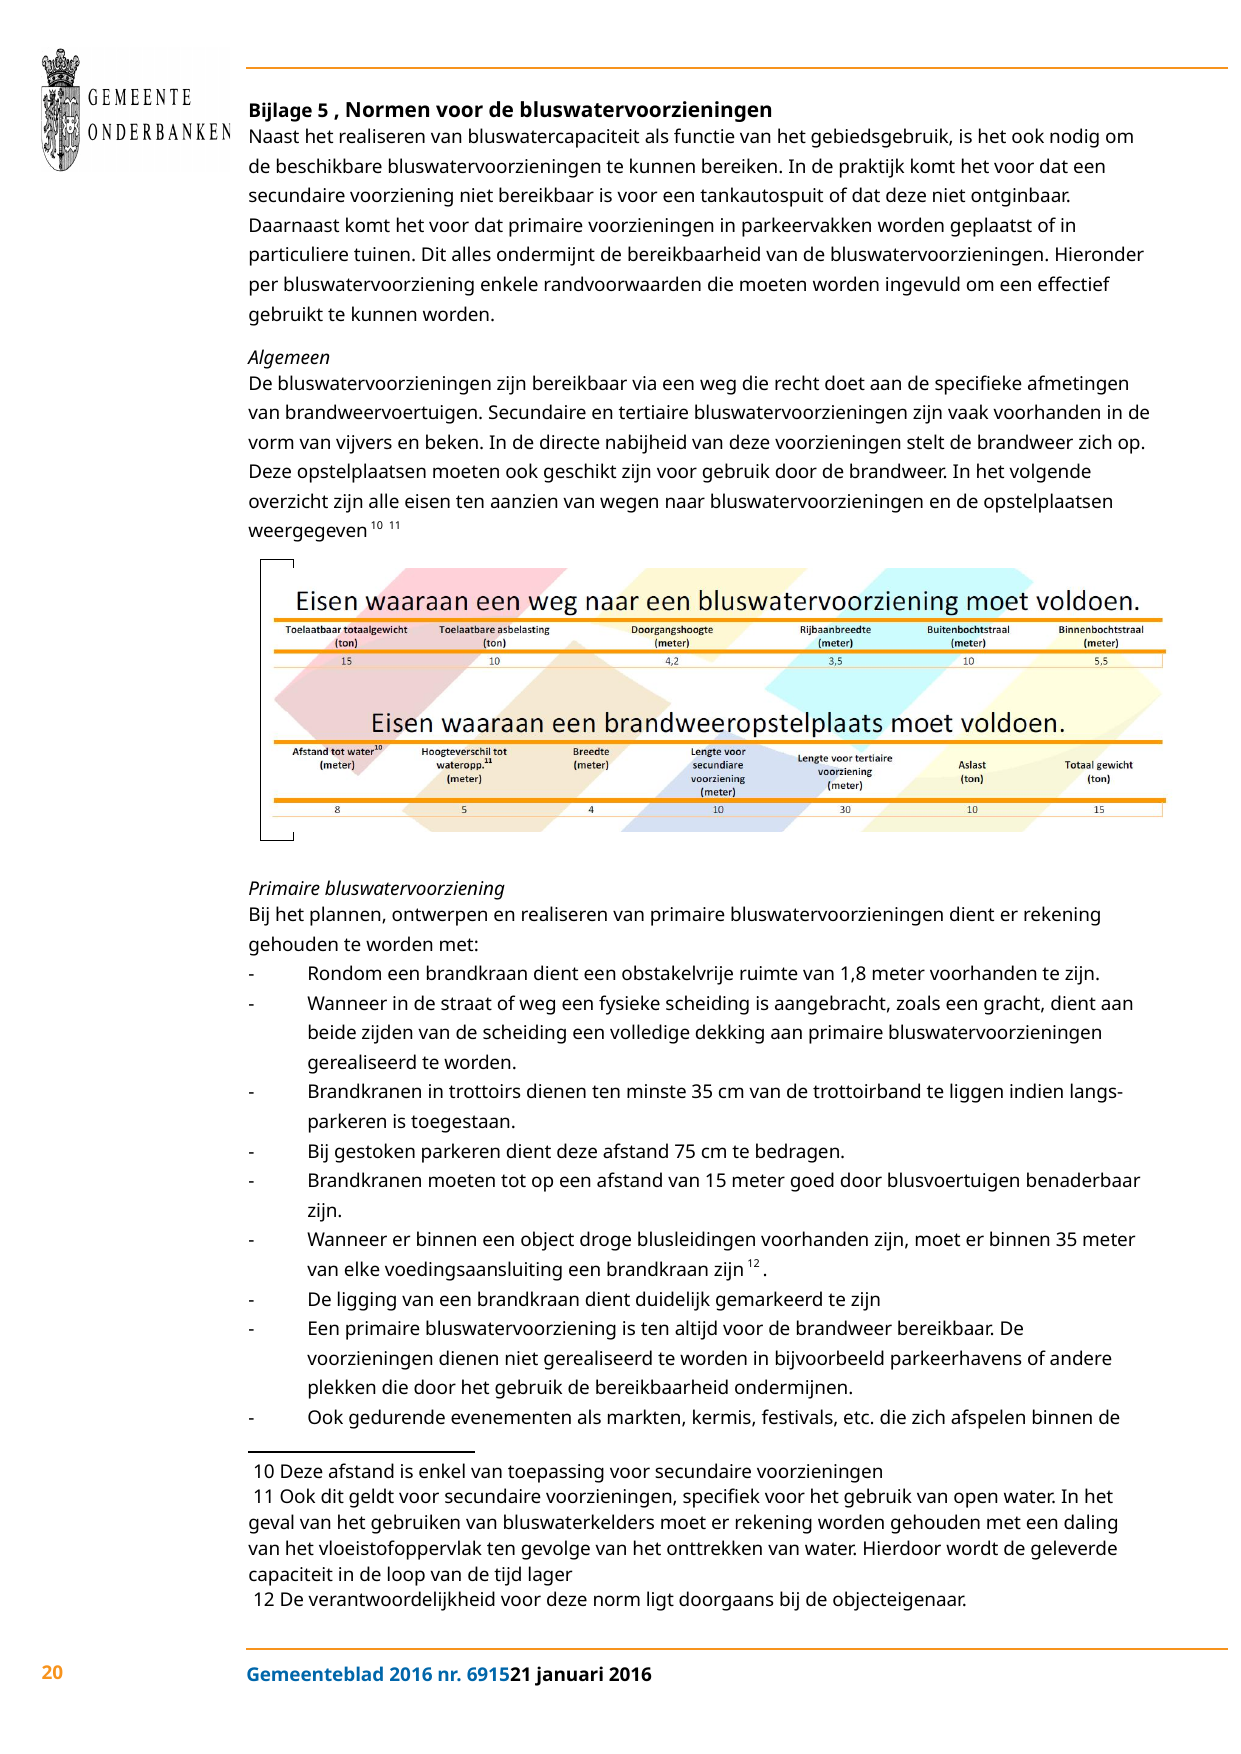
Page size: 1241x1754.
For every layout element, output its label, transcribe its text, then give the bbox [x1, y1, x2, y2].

list Bij gestoken parkeren dient deze afstand 75 cm te bedragen. [248, 1138, 1152, 1163]
text Naast het realiseren van bluswatercapaciteit als functie van het gebiedsgebruik, is het ook nodig om de beschikbare bluswatervoorzieningen te kunnen bereiken. In de praktijk komt het voor dat een secundaire voorziening niet bereikbaar is voor een tankautospuit of dat deze niet ontginbaar. Daarnaast komt het voor dat primaire voorzieningen in parkeervakken worden geplaatst of in particuliere tuinen. Dit alles ondermijnt de bereikbaarheid van de bluswatervoorzieningen. Hieronder per bluswatervoorziening enkele randvoorwaarden die moeten worden ingevuld om een effectief gebruikt te kunnen worden. [248, 123, 1152, 327]
list Brandkranen moeten tot op een afstand van 15 meter goed door blusvoertuigen benaderbaar zijn. [248, 1167, 1152, 1223]
text Ook dit geldt voor secundaire voorzieningen, specifiek voor het gebruik van open water. In het geval van het gebruiken van bluswaterkelders moet er rekening worden gehouden met een daling van het vloeistofoppervlak ten gevolge van het onttrekken van water. Hierdoor wordt de geleverde capaciteit in de loop van de tijd lager [248, 1483, 1152, 1586]
text Bijlage 5 , Normen voor de bluswatervoorzieningen [248, 95, 1152, 123]
list De verantwoordelijkheid voor deze norm ligt doorgaans bij de objecteigenaar. [248, 1586, 1152, 1612]
text De bluswatervoorzieningen zijn bereikbaar via een weg die recht doet aan de specifieke afmetingen van brandweervoertuigen. Secundaire en tertiaire bluswatervoorzieningen zijn vaak voorhanden in de vorm van vijvers en beken. In de directe nabijheid van deze voorzieningen stelt de brandweer zich op. Deze opstelplaatsen moeten ook geschikt zijn voor gebruik door de brandweer. In het volgende overzicht zijn alle eisen ten aanzien van wegen naar bluswatervoorzieningen en de opstelplaatsen weergegeven [248, 370, 1152, 543]
text Bij het plannen, ontwerpen en realiseren van primaire bluswatervoorzieningen dient er rekening gehouden te worden met: [248, 901, 1152, 956]
list De ligging van een brandkraan dient duidelijk gemarkeerd te zijn [248, 1286, 1152, 1311]
list Rondom een brandkraan dient een obstakelvrije ruimte van 1,8 meter voorhanden te zijn. [248, 960, 1152, 986]
picture [41, 47, 231, 172]
list Brandkranen in trottoirs dienen ten minste 35 cm van de trottoirband te liggen indien langs-parkeren is toegestaan. [248, 1079, 1152, 1134]
picture [268, 568, 1173, 832]
list Wanneer in de straat of weg een fysieke scheiding is aangebracht, zoals een gracht, dient aan beide zijden van de scheiding een volledige dekking aan primaire bluswatervoorzieningen gerealiseerd te worden. [248, 990, 1152, 1075]
list Een primaire bluswatervoorziening is ten altijd voor de brandweer bereikbaar. De voorzieningen dienen niet gerealiseerd te worden in bijvoorbeeld parkeerhavens of andere plekken die door het gebruik de bereikbaarheid ondermijnen. [248, 1315, 1152, 1400]
text Algemeen [248, 344, 1152, 370]
text Primaire bluswatervoorziening [248, 875, 1152, 901]
text Deze afstand is enkel van toepassing voor secundaire voorzieningen [248, 1458, 1152, 1483]
list Wanneer er binnen een object droge blusleidingen voorhanden zijn, moet er binnen 35 meter van elke voedingsaansluiting een brandkraan zijn. [248, 1227, 1152, 1282]
list Ook gedurende evenementen als markten, kermis, festivals, etc. die zich afspelen binnen de [248, 1404, 1152, 1430]
